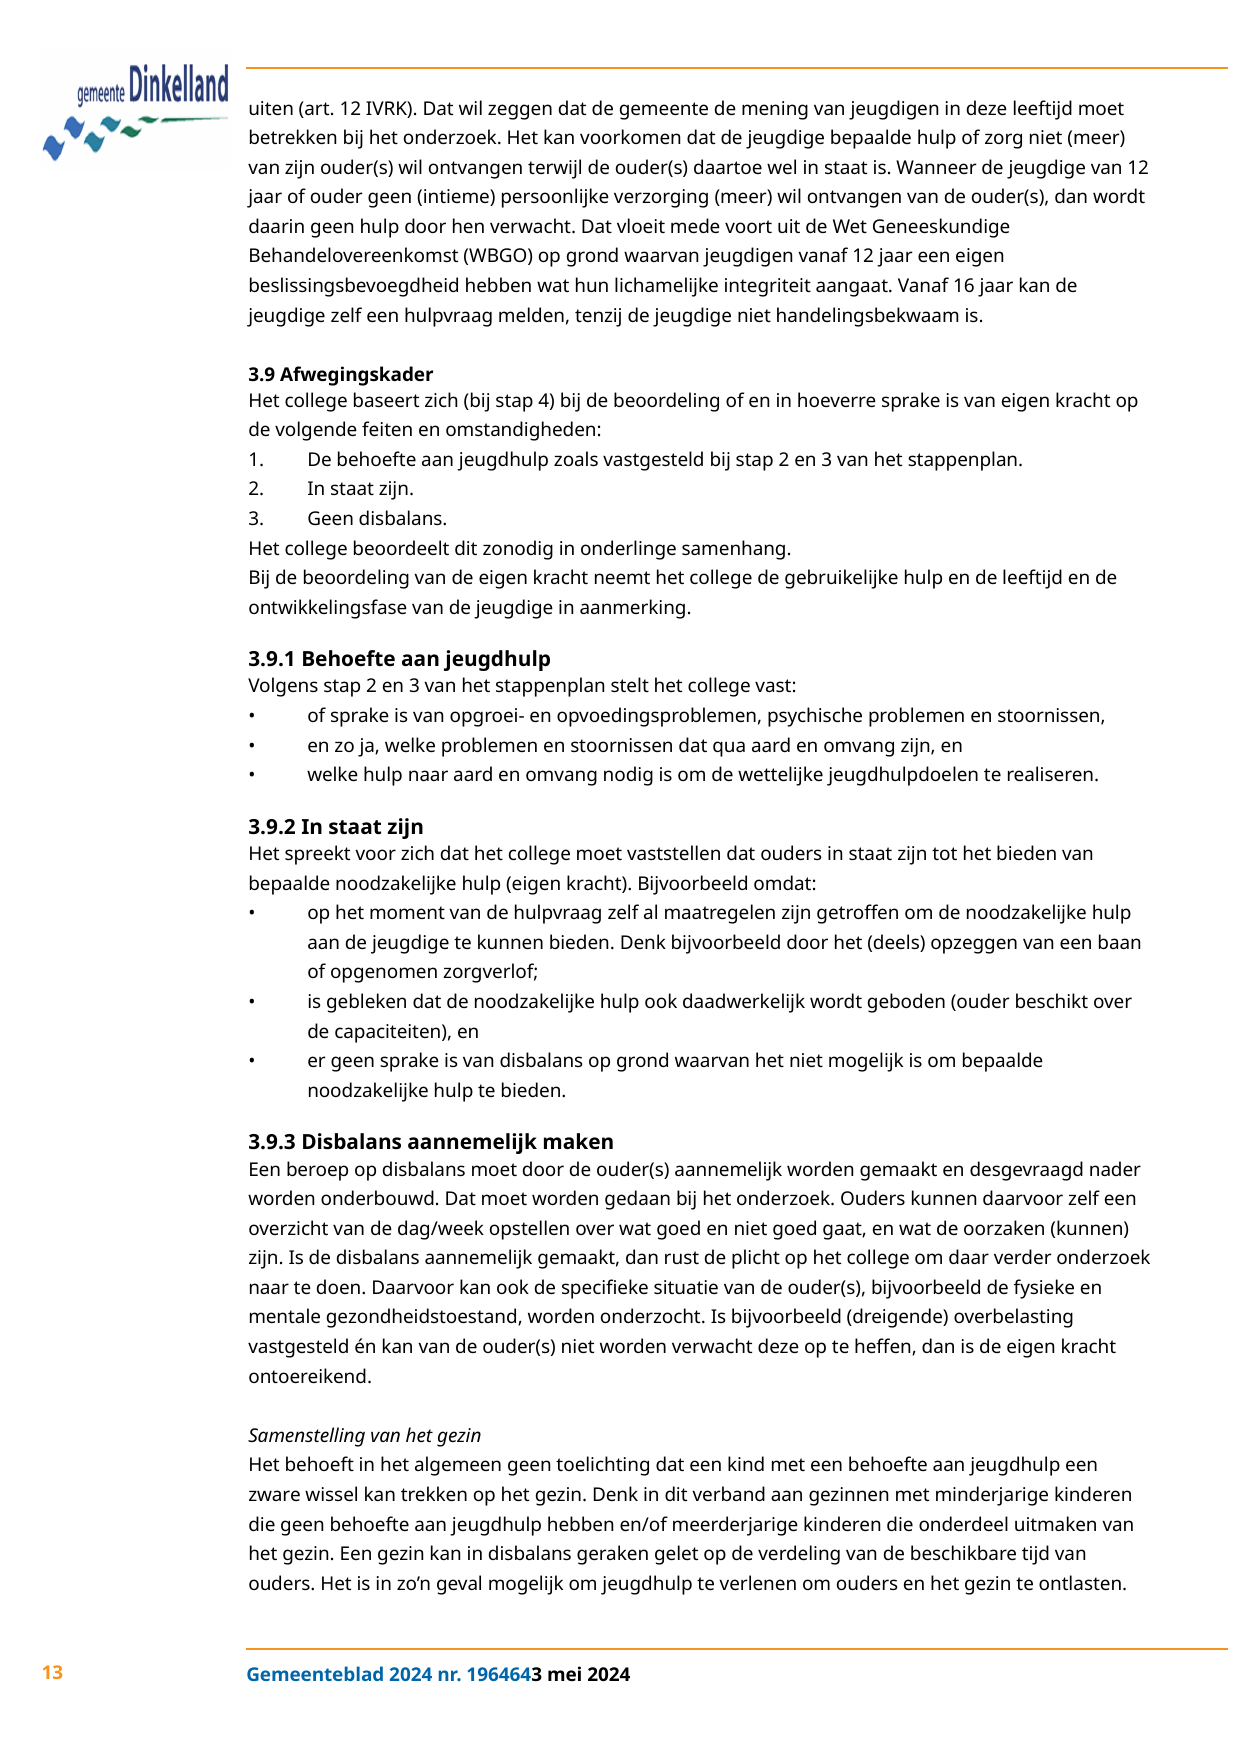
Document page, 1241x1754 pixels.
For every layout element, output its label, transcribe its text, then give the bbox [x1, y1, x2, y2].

text Het spreekt voor zich dat het college moet vaststellen dat ouders in staat zijn tot het bieden van bepaalde noodzakelijke hulp (eigen kracht). Bijvoorbeeld omdat: [248, 840, 1152, 896]
list is gebleken dat de noodzakelijke hulp ook daadwerkelijk wordt geboden (ouder beschikt over de capaciteiten), en [248, 988, 1152, 1043]
text 3.9 Afwegingskader [248, 361, 1152, 387]
list op het moment van de hulpvraag zelf al maatregelen zijn getroffen om de noodzakelijke hulp aan de jeugdige te kunnen bieden. Denk bijvoorbeeld door het (deels) opzeggen van een baan of opgenomen zorgverlof; [248, 899, 1152, 984]
picture [41, 47, 231, 172]
list De behoefte aan jeugdhulp zoals vastgesteld bij stap 2 en 3 van het stappenplan. [248, 446, 1152, 472]
text uiten (art. 12 IVRK). Dat wil zeggen dat de gemeente de mening van jeugdigen in deze leeftijd moet betrekken bij het onderzoek. Het kan voorkomen dat de jeugdige bepaalde hulp of zorg niet (meer) van zijn ouder(s) wil ontvangen terwijl de ouder(s) daartoe wel in staat is. Wanneer de jeugdige van 12 jaar of ouder geen (intieme) persoonlijke verzorging (meer) wil ontvangen van de ouder(s), dan wordt daarin geen hulp door hen verwacht. Dat vloeit mede voort uit de Wet Geneeskundige Behandelovereenkomst (WBGO) op grond waarvan jeugdigen vanaf 12 jaar een eigen beslissingsbevoegdheid hebben wat hun lichamelijke integriteit aangaat. Vanaf 16 jaar kan de jeugdige zelf een hulpvraag melden, tenzij de jeugdige niet handelingsbekwaam is. [248, 95, 1152, 328]
text 3.9.3 Disbalans aannemelijk maken [248, 1127, 1152, 1156]
text Een beroep op disbalans moet door de ouder(s) aannemelijk worden gemaakt en desgevraagd nader worden onderbouwd. Dat moet worden gedaan bij het onderzoek. Ouders kunnen daarvoor zelf een overzicht van de dag/week opstellen over wat goed en niet goed gaat, en wat de oorzaken (kunnen) zijn. Is de disbalans aannemelijk gemaakt, dan rust de plicht op het college om daar verder onderzoek naar te doen. Daarvoor kan ook de specifieke situatie van de ouder(s), bijvoorbeeld de fysieke en mentale gezondheidstoestand, worden onderzocht. Is bijvoorbeeld (dreigende) overbelasting vastgesteld én kan van de ouder(s) niet worden verwacht deze op te heffen, dan is de eigen kracht ontoereikend. [248, 1156, 1152, 1389]
text 3.9.2 In staat zijn [248, 812, 1152, 840]
text Samenstelling van het gezin [248, 1422, 1152, 1448]
list Geen disbalans. [248, 505, 1152, 531]
list of sprake is van opgroei- en opvoedingsproblemen, psychische problemen en stoornissen, [248, 702, 1152, 728]
text Het college baseert zich (bij stap 4) bij de beoordeling of en in hoeverre sprake is van eigen kracht op de volgende feiten en omstandigheden: [248, 387, 1152, 442]
list er geen sprake is van disbalans op grond waarvan het niet mogelijk is om bepaalde noodzakelijke hulp te bieden. [248, 1047, 1152, 1103]
text Volgens stap 2 en 3 van het stappenplan stelt het college vast: [248, 673, 1152, 698]
list en zo ja, welke problemen en stoornissen dat qua aard en omvang zijn, en [248, 732, 1152, 758]
list welke hulp naar aard en omvang nodig is om de wettelijke jeugdhulpdoelen te realiseren. [248, 761, 1152, 787]
text Het college beoordeelt dit zonodig in onderlinge samenhang. [248, 535, 1152, 560]
list In staat zijn. [248, 476, 1152, 501]
text Het behoeft in het algemeen geen toelichting dat een kind met een behoefte aan jeugdhulp een zware wissel kan trekken op het gezin. Denk in dit verband aan gezinnen met minderjarige kinderen die geen behoefte aan jeugdhulp hebben en/of meerderjarige kinderen die onderdeel uitmaken van het gezin. Een gezin kan in disbalans geraken gelet op de verdeling van de beschikbare tijd van ouders. Het is in zo’n geval mogelijk om jeugdhulp te verlenen om ouders en het gezin te ontlasten. [248, 1452, 1152, 1596]
text 3.9.1 Behoefte aan jeugdhulp [248, 644, 1152, 673]
text Bij de beoordeling van de eigen kracht neemt het college de gebruikelijke hulp en de leeftijd en de ontwikkelingsfase van de jeugdige in aanmerking. [248, 564, 1152, 619]
